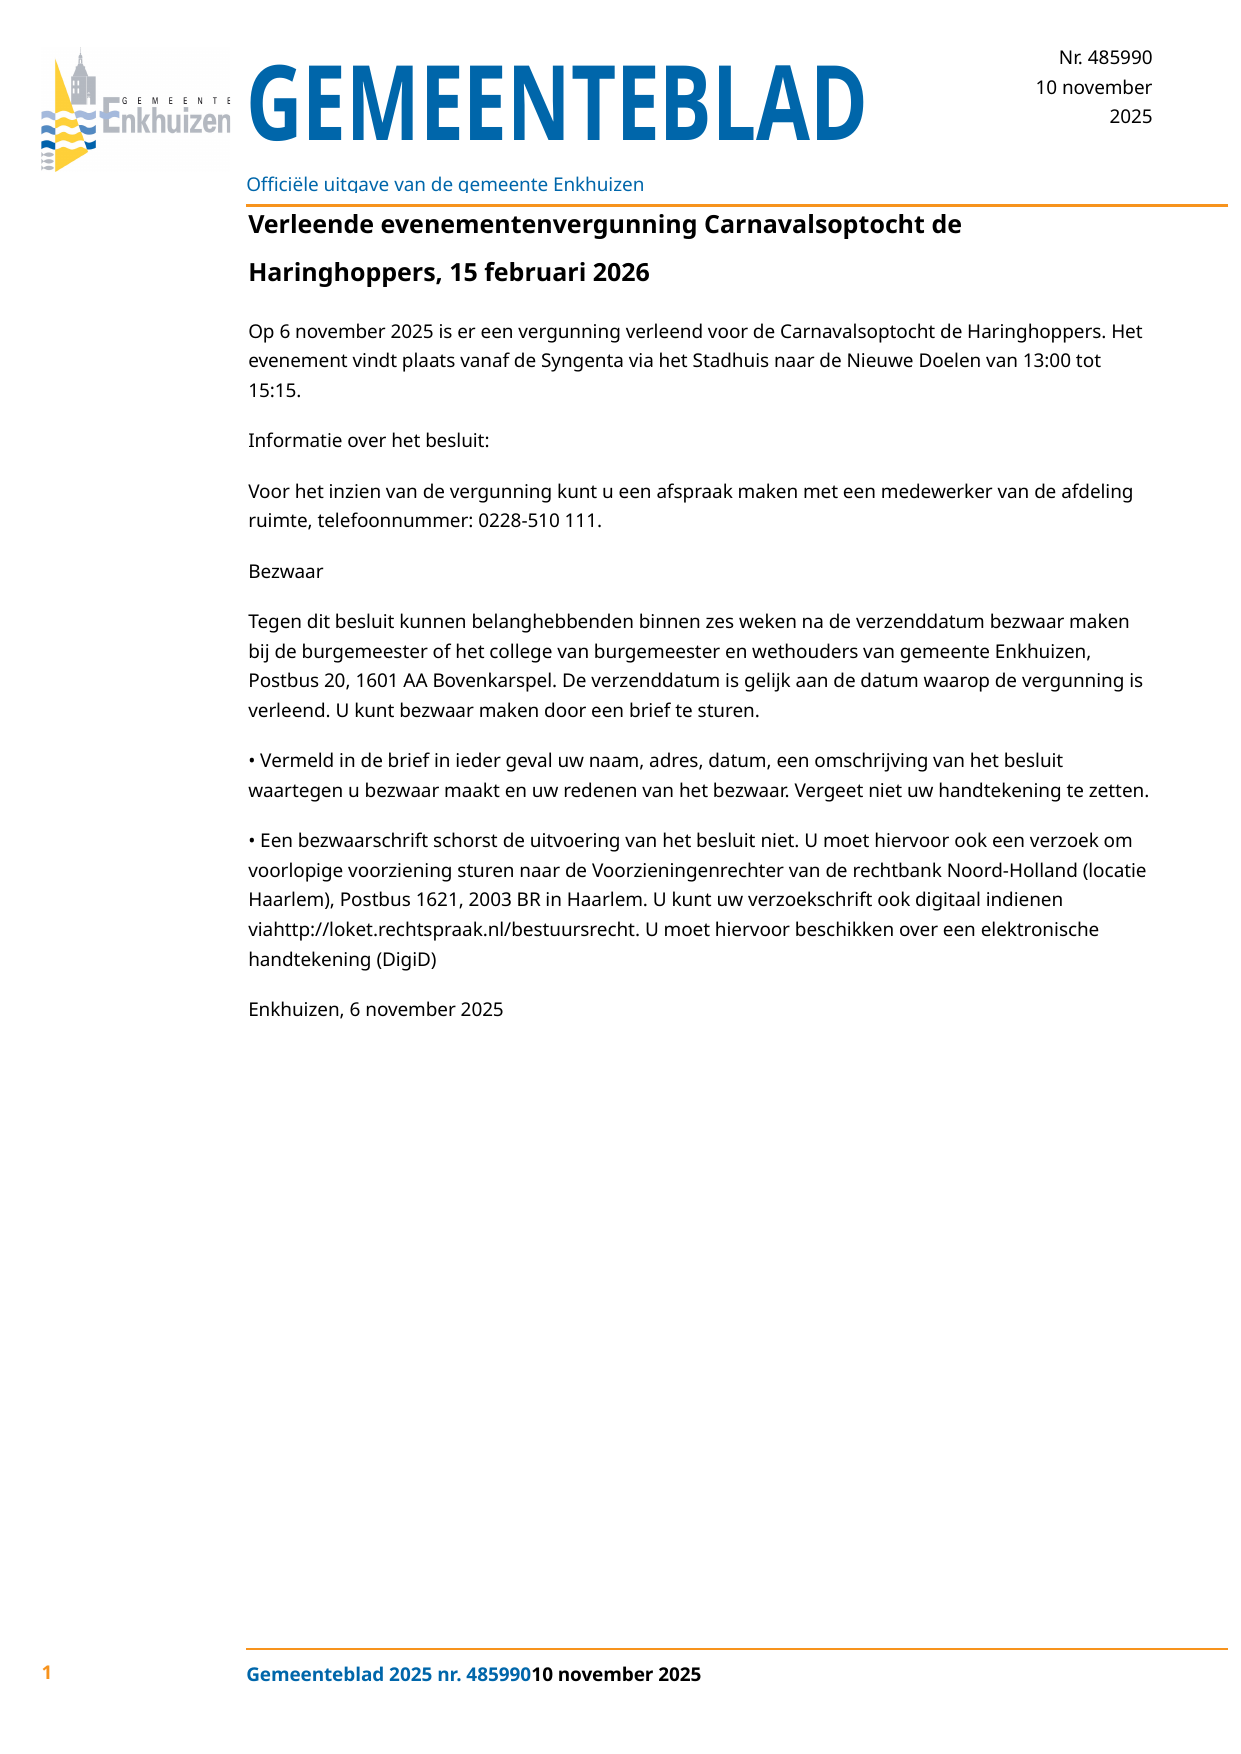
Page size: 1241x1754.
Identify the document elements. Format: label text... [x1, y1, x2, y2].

text Enkhuizen, 6 november 2025 [248, 996, 1152, 1022]
text Voor het inzien van de vergunning kunt u een afspraak maken met een medewerker van de afdeling ruimte, telefoonnummer: 0228-510 111. [248, 478, 1152, 533]
text Op 6 november 2025 is er een vergunning verleend voor de Carnavalsoptocht de Haringhoppers. Het evenement vindt plaats vanaf de Syngenta via het Stadhuis naar de Nieuwe Doelen van 13:00 tot 15:15. [248, 318, 1152, 403]
text Tegen dit besluit kunnen belanghebbenden binnen zes weken na de verzenddatum bezwaar maken bij de burgemeester of het college van burgemeester en wethouders van gemeente Enkhuizen, Postbus 20, 1601 AA Bovenkarspel. De verzenddatum is gelijk aan de datum waarop de vergunning is verleend. U kunt bezwaar maken door een brief te sturen. [248, 608, 1152, 723]
text • Een bezwaarschrift schorst de uitvoering van het besluit niet. U moet hiervoor ook een verzoek om voorlopige voorziening sturen naar de Voorzieningenrechter van de rechtbank Noord-Holland (locatie Haarlem), Postbus 1621, 2003 BR in Haarlem. U kunt uw verzoekschrift ook digitaal indienen viahttp://loket.rechtspraak.nl/bestuursrecht. U moet hiervoor beschikken over een elektronische handtekening (DigiD) [248, 827, 1152, 972]
text Informatie over het besluit: [248, 427, 1152, 453]
text • Vermeld in de brief in ieder geval uw naam, adres, datum, een omschrijving van het besluit waartegen u bezwaar maakt en uw redenen van het bezwaar. Vergeet niet uw handtekening te zetten. [248, 747, 1152, 803]
text Bezwaar [248, 558, 1152, 584]
text Verleende evenementenvergunning Carnavalsoptocht de Haringhoppers, 15 februari 2026 [248, 207, 1152, 288]
picture [41, 47, 231, 172]
